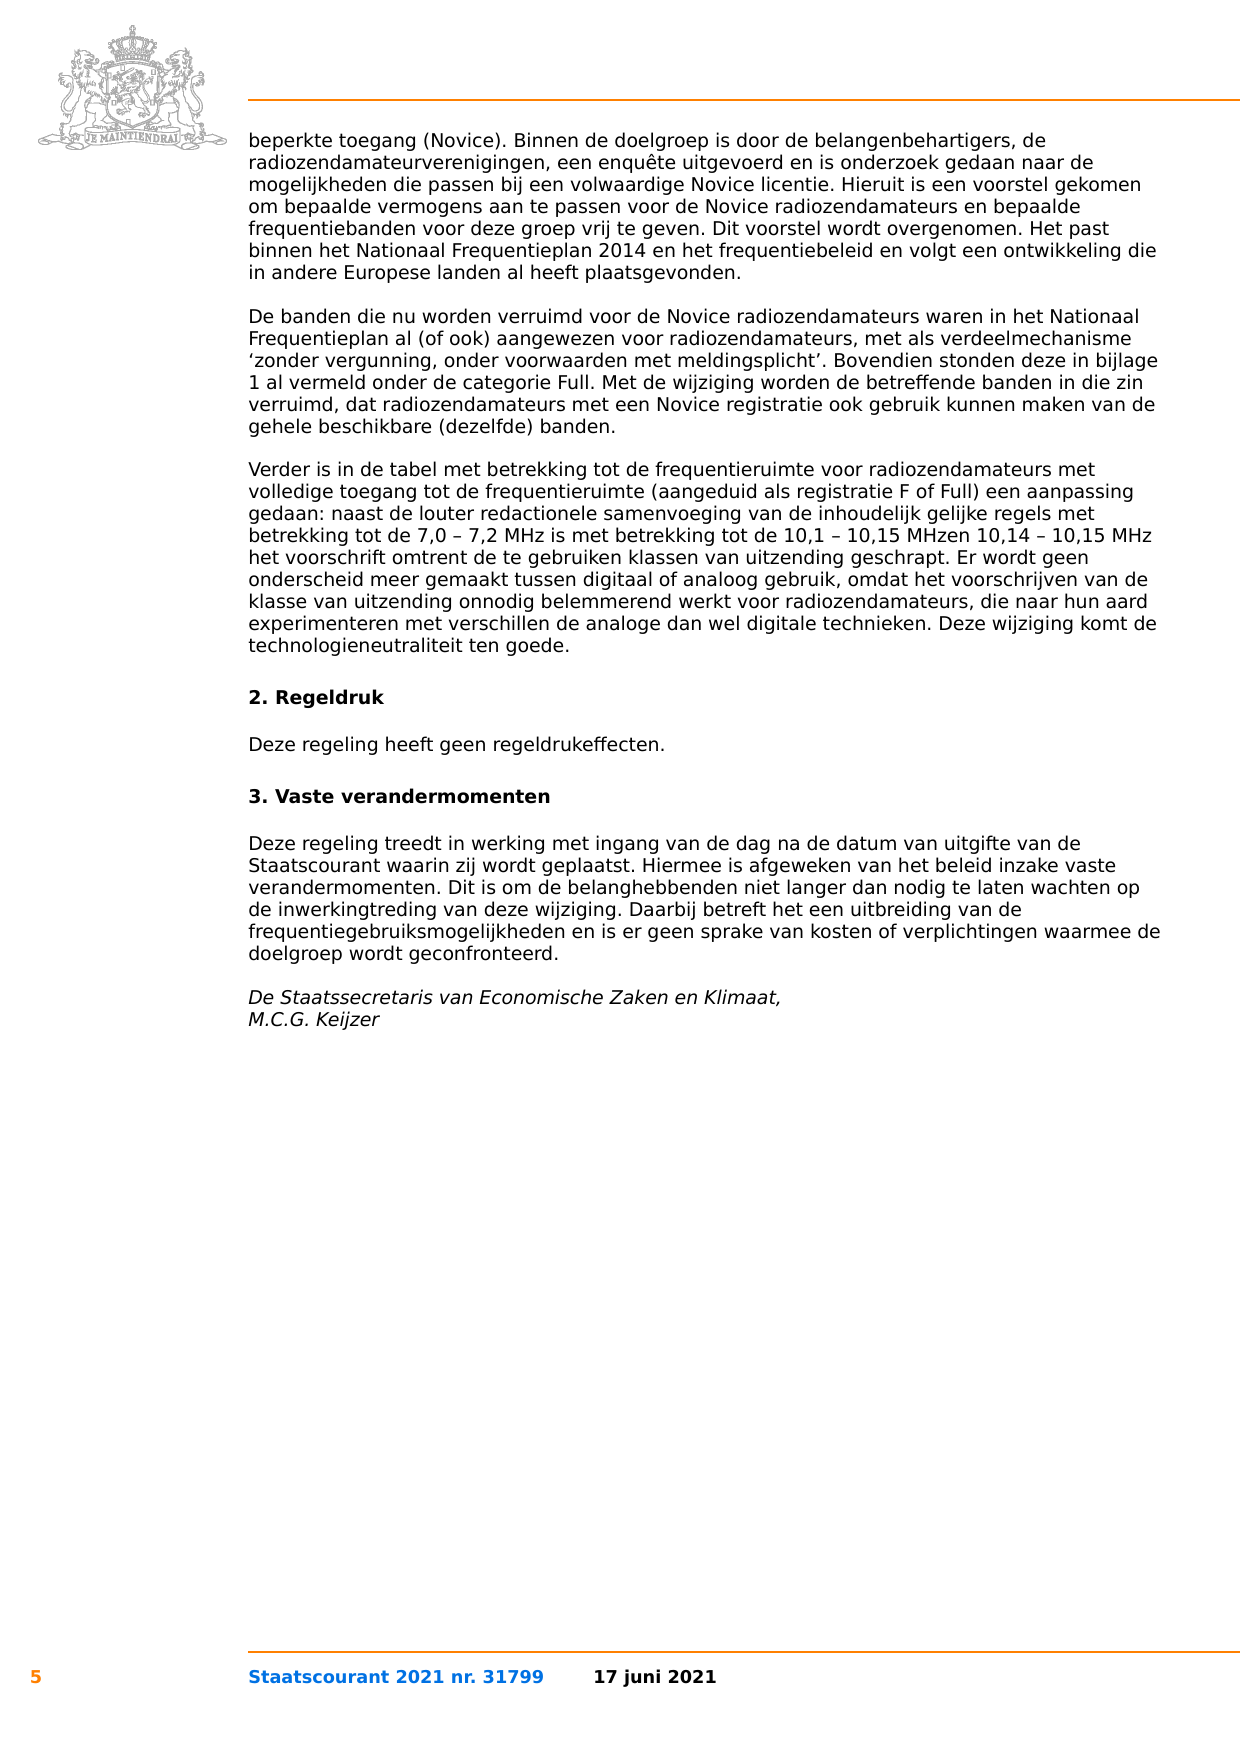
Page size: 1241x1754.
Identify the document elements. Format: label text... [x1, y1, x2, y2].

picture [38, 25, 227, 150]
text Deze regeling heeft geen regeldrukeffecten. [248, 734, 1163, 756]
text Deze regeling treedt in werking met ingang van de dag na de datum van uitgifte van de Staatscourant waarin zij wordt geplaatst. Hiermee is afgeweken van het beleid inzake vaste verandermomenten. Dit is om de belanghebbenden niet langer dan nodig te laten wachten op de inwerkingtreding van deze wijziging. Daarbij betreft het een uitbreiding van de frequentiegebruiksmogelijkheden en is er geen sprake van kosten of verplichtingen waarmee de doelgroep wordt geconfronteerd. [248, 833, 1163, 965]
subtitle 3. Vaste verandermomenten [248, 786, 1163, 808]
subtitle 2. Regeldruk [248, 687, 1163, 709]
text beperkte toegang (Novice). Binnen de doelgroep is door de belangenbehartigers, de radiozendamateurverenigingen, een enquête uitgevoerd en is onderzoek gedaan naar de mogelijkheden die passen bij een volwaardige Novice licentie. Hieruit is een voorstel gekomen om bepaalde vermogens aan te passen voor de Novice radiozendamateurs en bepaalde frequentiebanden voor deze groep vrij te geven. Dit voorstel wordt overgenomen. Het past binnen het Nationaal Frequentieplan 2014 en het frequentiebeleid en volgt een ontwikkeling die in andere Europese landen al heeft plaatsgevonden. [248, 130, 1163, 284]
text De banden die nu worden verruimd voor de Novice radiozendamateurs waren in het Nationaal Frequentieplan al (of ook) aangewezen voor radiozendamateurs, met als verdeelmechanisme ‘zonder vergunning, onder voorwaarden met meldingsplicht’. Bovendien stonden deze in bijlage 1 al vermeld onder de categorie Full. Met de wijziging worden de betreffende banden in die zin verruimd, dat radiozendamateurs met een Novice registratie ook gebruik kunnen maken van de gehele beschikbare (dezelfde) banden. [248, 306, 1163, 437]
text De Staatssecretaris van Economische Zaken en Klimaat, M.C.G. Keijzer [248, 987, 1163, 1031]
text Verder is in de tabel met betrekking tot de frequentieruimte voor radiozendamateurs met volledige toegang tot de frequentieruimte (aangeduid als registratie F of Full) een aanpassing gedaan: naast de louter redactionele samenvoeging van de inhoudelijk gelijke regels met betrekking tot de 7,0 – 7,2 MHz is met betrekking tot de 10,1 – 10,15 MHzen 10,14 – 10,15 MHz het voorschrift omtrent de te gebruiken klassen van uitzending geschrapt. Er wordt geen onderscheid meer gemaakt tussen digitaal of analoog gebruik, omdat het voorschrijven van de klasse van uitzending onnodig belemmerend werkt voor radiozendamateurs, die naar hun aard experimenteren met verschillen de analoge dan wel digitale technieken. Deze wijziging komt de technologieneutraliteit ten goede. [248, 459, 1163, 657]
